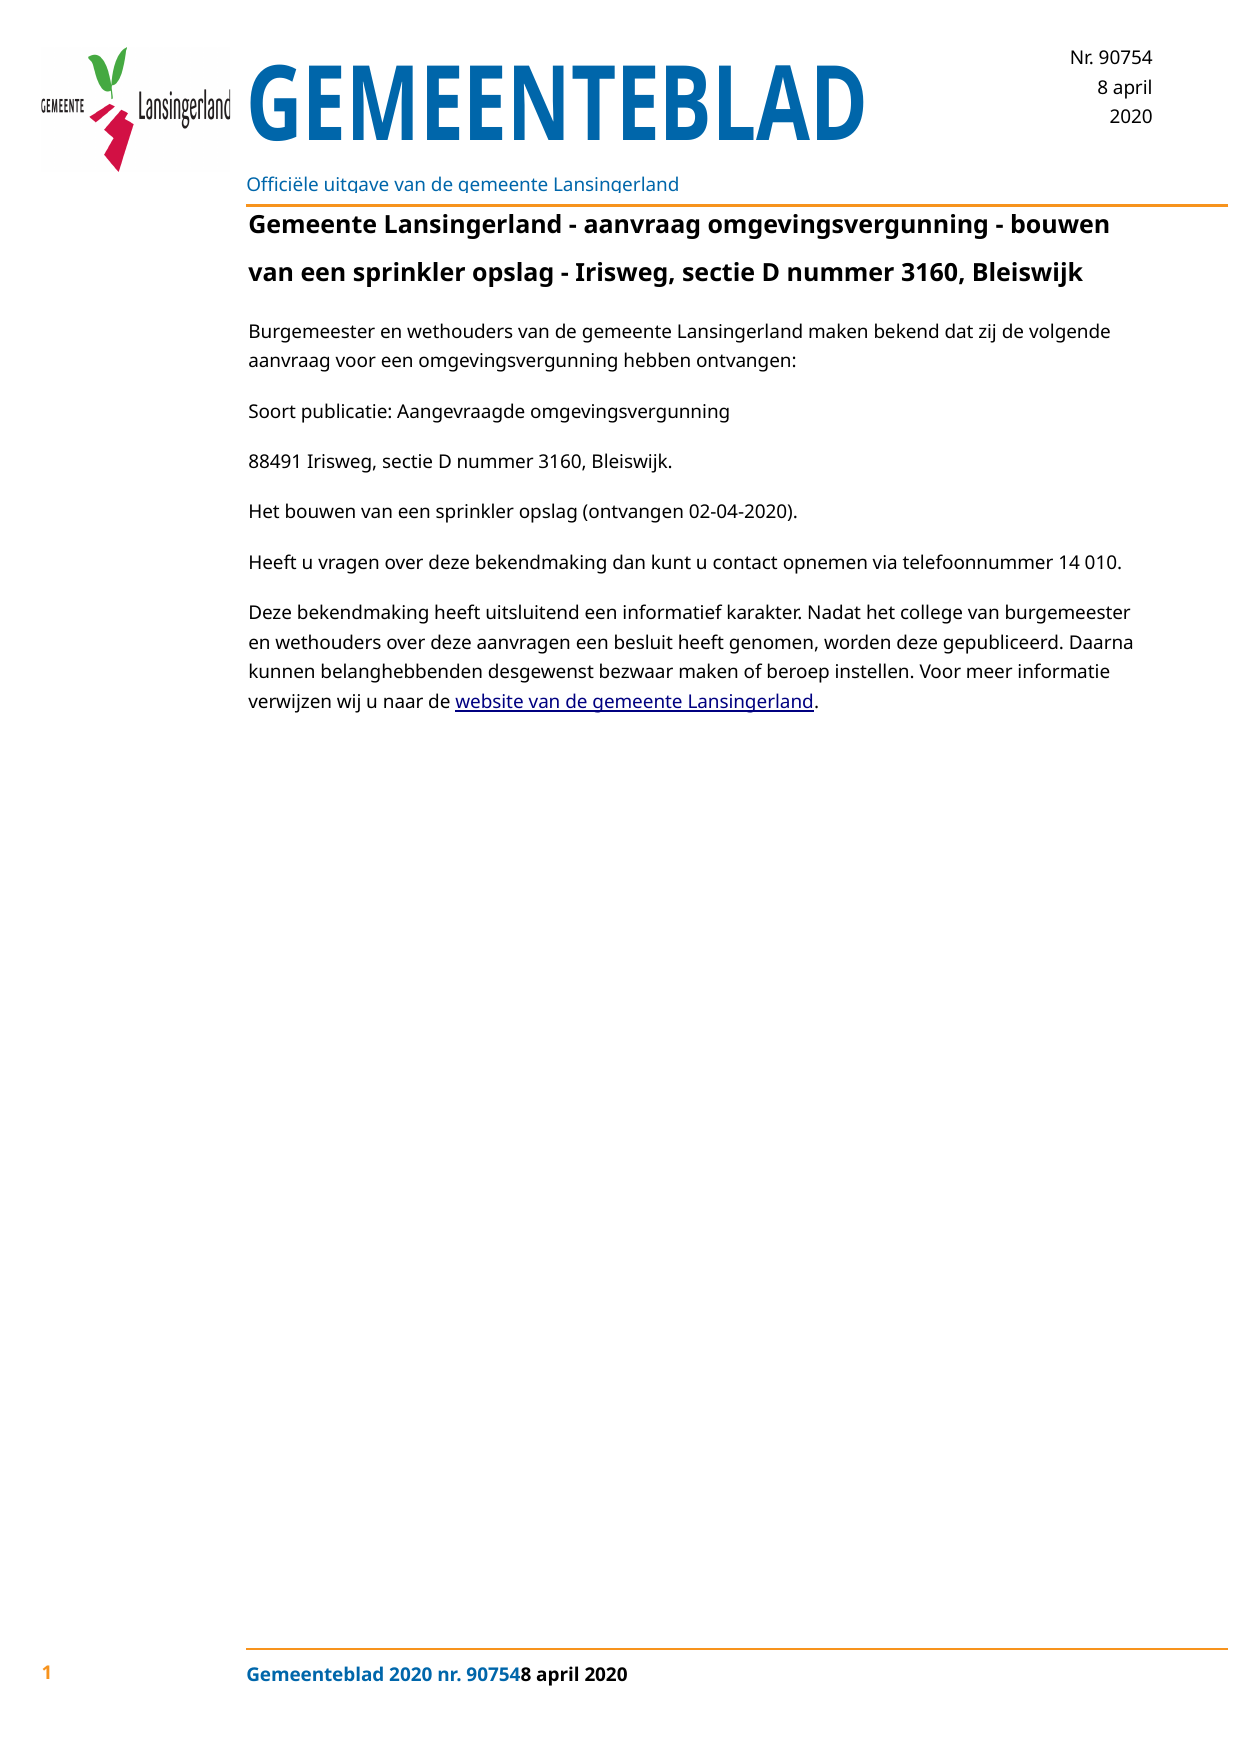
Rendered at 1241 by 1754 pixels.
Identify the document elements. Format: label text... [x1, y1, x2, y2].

text Deze bekendmaking heeft uitsluitend een informatief karakter. Nadat het college van burgemeester en wethouders over deze aanvragen een besluit heeft genomen, worden deze gepubliceerd. Daarna kunnen belanghebbenden desgewenst bezwaar maken of beroep instellen. Voor meer informatie verwijzen wij u naar de website van de gemeente Lansingerland. [248, 599, 1152, 714]
text Burgemeester en wethouders van de gemeente Lansingerland maken bekend dat zij de volgende aanvraag voor een omgevingsvergunning hebben ontvangen: [248, 318, 1152, 373]
text Het bouwen van een sprinkler opslag (ontvangen 02-04-2020). [248, 499, 1152, 524]
text 88491 Irisweg, sectie D nummer 3160, Bleiswijk. [248, 448, 1152, 474]
text Heeft u vragen over deze bekendmaking dan kunt u contact opnemen via telefoonnummer 14 010. [248, 549, 1152, 575]
text Gemeente Lansingerland - aanvraag omgevingsvergunning - bouwen van een sprinkler opslag - Irisweg, sectie D nummer 3160, Bleiswijk [248, 207, 1152, 288]
text Soort publicatie: Aangevraagde omgevingsvergunning [248, 398, 1152, 424]
picture [41, 47, 231, 172]
